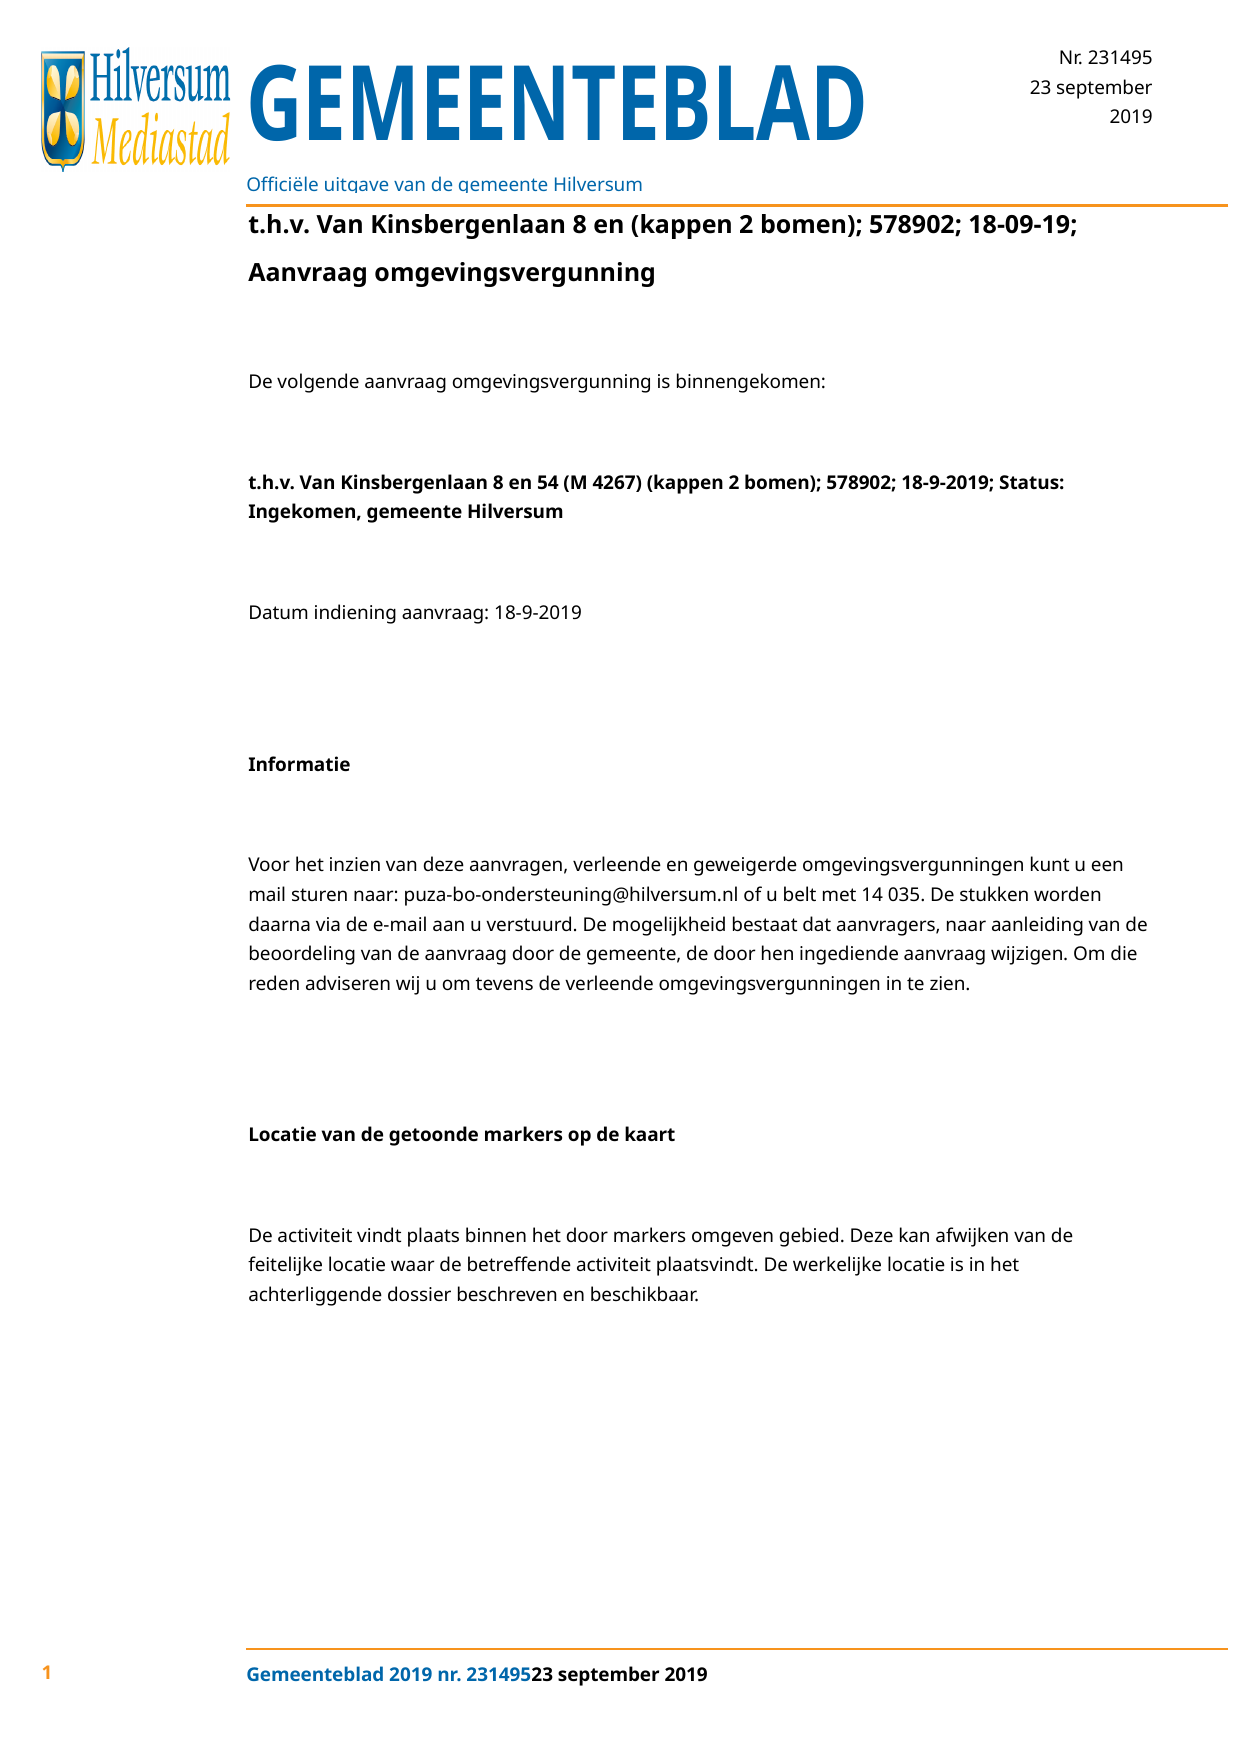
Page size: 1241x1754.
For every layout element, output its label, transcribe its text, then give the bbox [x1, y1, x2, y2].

text Datum indiening aanvraag: 18-9-2019 [248, 599, 1152, 625]
text Locatie van de getoonde markers op de kaart [248, 1121, 1152, 1147]
text De activiteit vindt plaats binnen het door markers omgeven gebied. Deze kan afwijken van de feitelijke locatie waar de betreffende activiteit plaatsvindt. De werkelijke locatie is in het achterliggende dossier beschreven en beschikbaar. [248, 1222, 1152, 1307]
text Voor het inzien van deze aanvragen, verleende en geweigerde omgevingsvergunningen kunt u een mail sturen naar: puza-bo-ondersteuning@hilversum.nl of u belt met 14 035. De stukken worden daarna via de e-mail aan u verstuurd. De mogelijkheid bestaat dat aanvragers, naar aanleiding van de beoordeling van de aanvraag door de gemeente, de door hen ingediende aanvraag wijzigen. Om die reden adviseren wij u om tevens de verleende omgevingsvergunningen in te zien. [248, 852, 1152, 996]
text De volgende aanvraag omgevingsvergunning is binnengekomen: [248, 368, 1152, 394]
text Informatie [248, 751, 1152, 777]
text t.h.v. Van Kinsbergenlaan 8 en (kappen 2 bomen); 578902; 18-09-19; Aanvraag omgevingsvergunning [248, 207, 1152, 288]
picture [41, 47, 231, 172]
text t.h.v. Van Kinsbergenlaan 8 en 54 (M 4267) (kappen 2 bomen); 578902; 18-9-2019; Status: Ingekomen, gemeente Hilversum [248, 469, 1152, 524]
